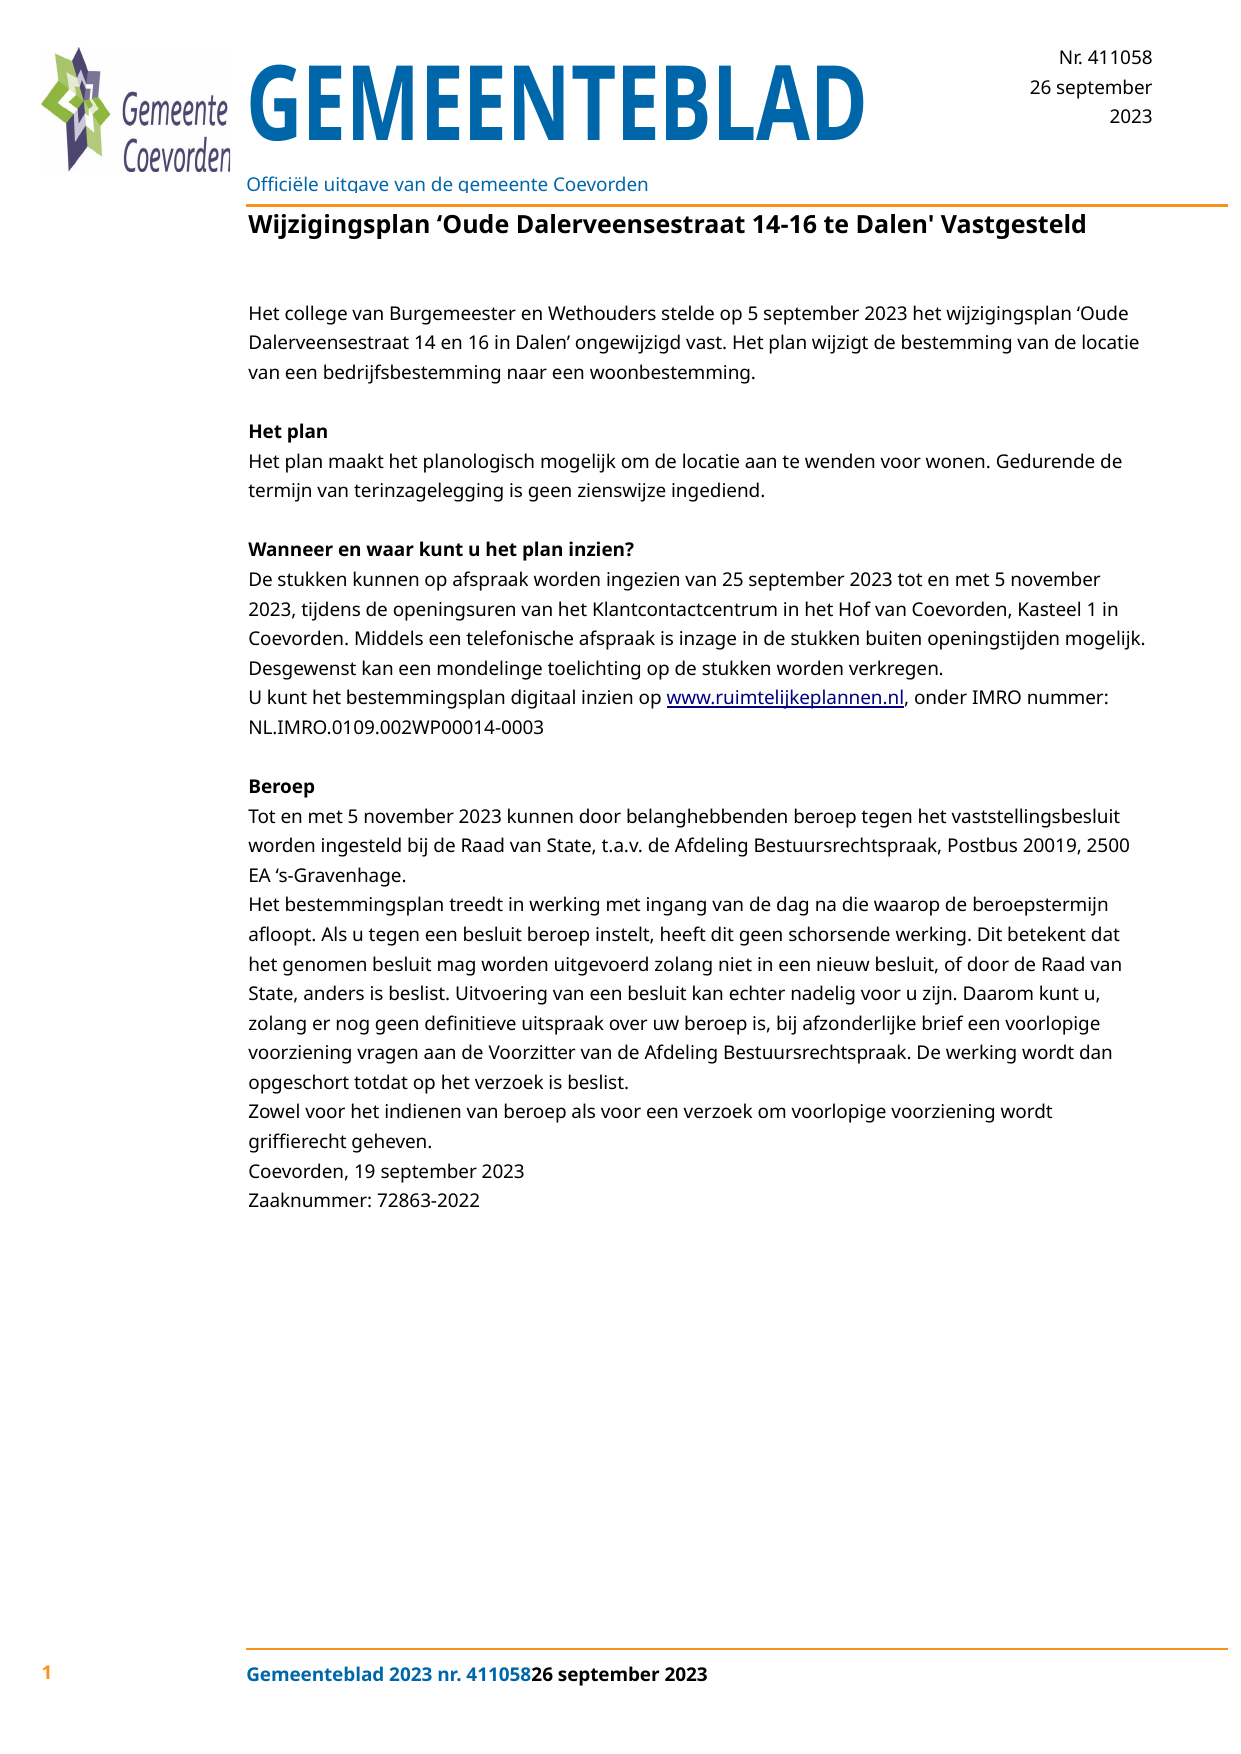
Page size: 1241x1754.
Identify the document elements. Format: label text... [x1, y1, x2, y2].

text Het college van Burgemeester en Wethouders stelde op 5 september 2023 het wijzigingsplan ‘Oude Dalerveensestraat 14 en 16 in Dalen’ ongewijzigd vast. Het plan wijzigt de bestemming van de locatie van een bedrijfsbestemming naar een woonbestemming. [248, 300, 1152, 385]
text Zaaknummer: 72863-2022 [248, 1187, 1152, 1213]
picture [41, 47, 231, 172]
text Tot en met 5 november 2023 kunnen door belanghebbenden beroep tegen het vaststellingsbesluit worden ingesteld bij de Raad van State, t.a.v. de Afdeling Bestuursrechtspraak, Postbus 20019, 2500 EA ‘s-Gravenhage. [248, 803, 1152, 888]
text Zowel voor het indienen van beroep als voor een verzoek om voorlopige voorziening wordt griffierecht geheven. [248, 1099, 1152, 1154]
text U kunt het bestemmingsplan digitaal inzien op www.ruimtelijkeplannen.nl, onder IMRO nummer: NL.IMRO.0109.002WP00014-0003 [248, 684, 1152, 740]
text De stukken kunnen op afspraak worden ingezien van 25 september 2023 tot en met 5 november 2023, tijdens de openingsuren van het Klantcontactcentrum in het Hof van Coevorden, Kasteel 1 in Coevorden. Middels een telefonische afspraak is inzage in de stukken buiten openingstijden mogelijk. Desgewenst kan een mondelinge toelichting op de stukken worden verkregen. [248, 566, 1152, 681]
text Het bestemmingsplan treedt in werking met ingang van de dag na die waarop de beroepstermijn afloopt. Als u tegen een besluit beroep instelt, heeft dit geen schorsende werking. Dit betekent dat het genomen besluit mag worden uitgevoerd zolang niet in een nieuw besluit, of door de Raad van State, anders is beslist. Uitvoering van een besluit kan echter nadelig voor u zijn. Daarom kunt u, zolang er nog geen definitieve uitspraak over uw beroep is, bij afzonderlijke brief een voorlopige voorziening vragen aan de Voorzitter van de Afdeling Bestuursrechtspraak. De werking wordt dan opgeschort totdat op het verzoek is beslist. [248, 892, 1152, 1095]
text Beroep [248, 773, 1152, 799]
text Het plan maakt het planologisch mogelijk om de locatie aan te wenden voor wonen. Gedurende de termijn van terinzagelegging is geen zienswijze ingediend. [248, 448, 1152, 503]
text Het plan [248, 418, 1152, 444]
text Wijzigingsplan ‘Oude Dalerveensestraat 14-16 te Dalen' Vastgesteld [248, 207, 1152, 241]
text Coevorden, 19 september 2023 [248, 1158, 1152, 1183]
text Wanneer en waar kunt u het plan inzien? [248, 537, 1152, 562]
